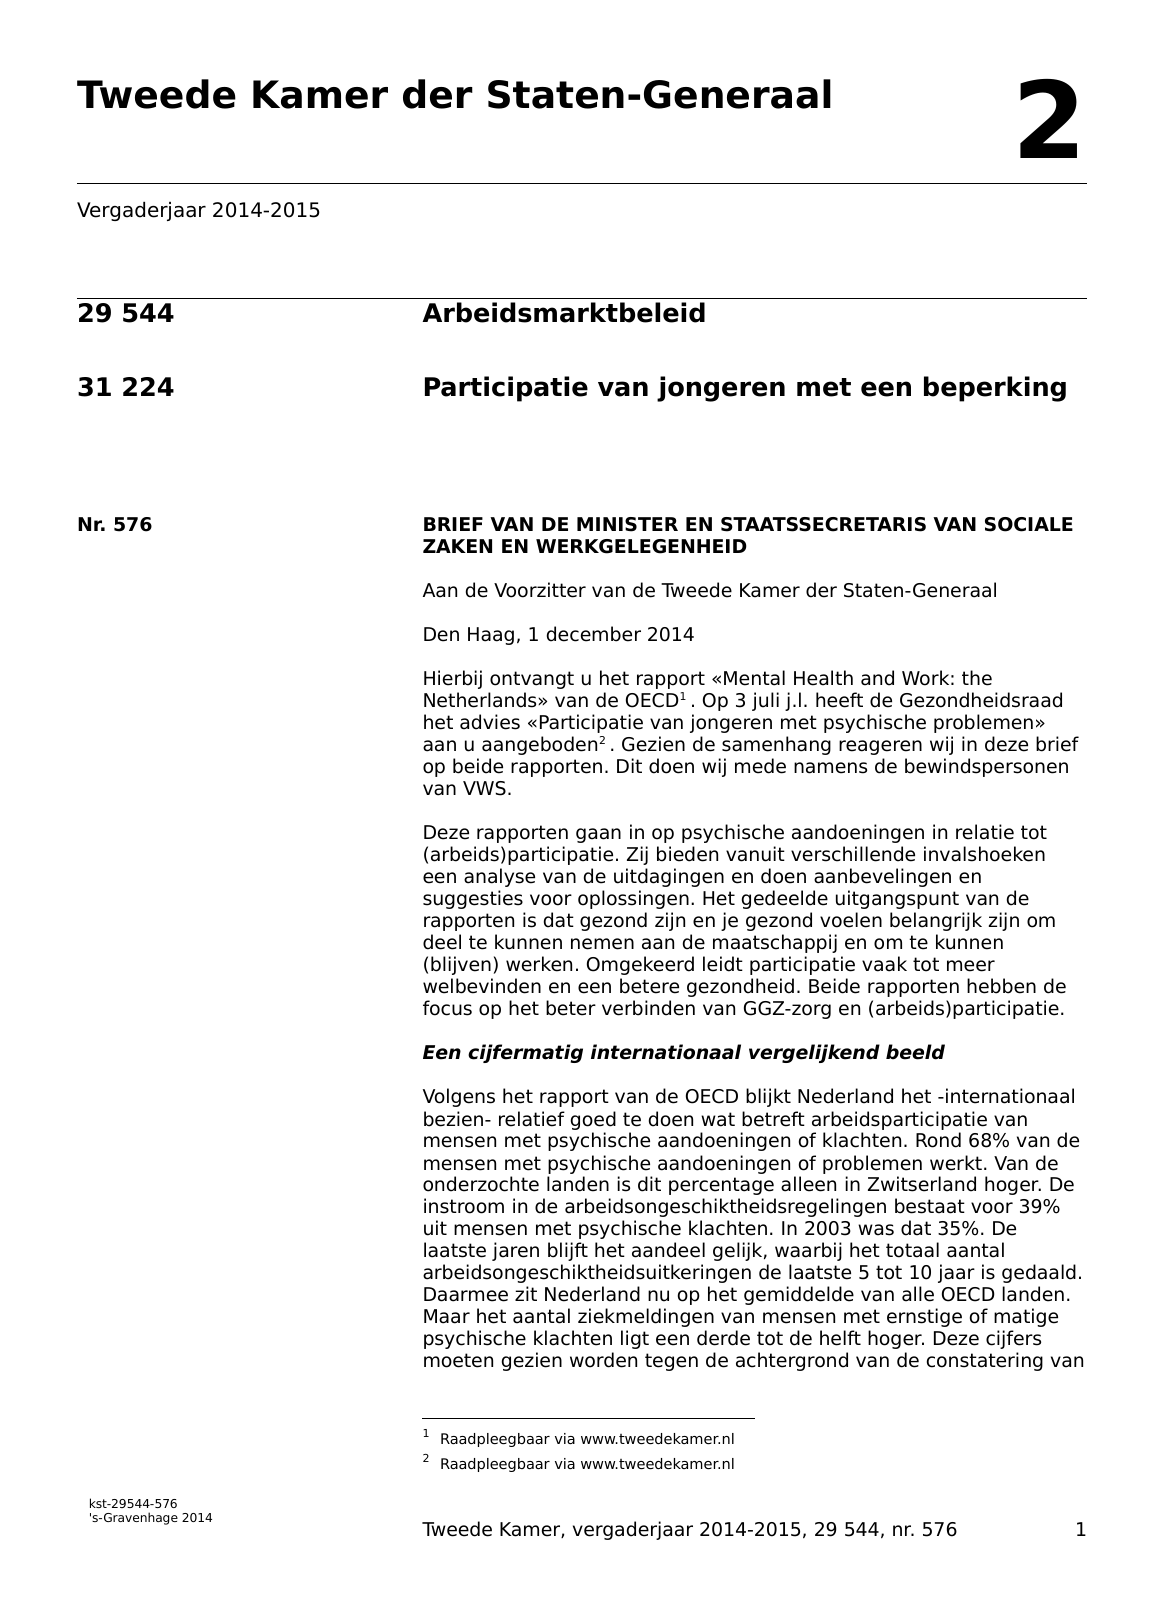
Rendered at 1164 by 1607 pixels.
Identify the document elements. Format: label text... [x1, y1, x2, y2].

subtitle 29 544 Arbeidsmarktbeleid [77, 299, 1087, 329]
text Raadpleegbaar via www.tweedekamer.nl [422, 1452, 1087, 1474]
subtitle Nr. 576 BRIEF VAN DE MINISTER EN STAATSSECRETARIS VAN SOCIALE ZAKEN EN WERKGELEGENHEID [77, 514, 1087, 558]
subtitle Een cijfermatig internationaal vergelijkend beeld [422, 1042, 1087, 1064]
text 's-Gravenhage 2014 [88, 1511, 323, 1525]
subtitle 31 224 Participatie van jongeren met een beperking [77, 373, 1087, 403]
text Den Haag, 1 december 2014 [422, 624, 1087, 646]
text Hierbij ontvangt u het rapport «Mental Health and Work: the Netherlands» van de OECD. Op 3 juli j.l. heeft de Gezondheidsraad het advies «Participatie van jongeren met psychische problemen» aan u aangeboden. Gezien de samenhang reageren wij in deze brief op beide rapporten. Dit doen wij mede namens de bewindspersonen van VWS. [422, 668, 1087, 800]
text Deze rapporten gaan in op psychische aandoeningen in relatie tot (arbeids)participatie. Zij bieden vanuit verschillende invalshoeken een analyse van de uitdagingen en doen aanbevelingen en suggesties voor oplossingen. Het gedeelde uitgangspunt van de rapporten is dat gezond zijn en je gezond voelen belangrijk zijn om deel te kunnen nemen aan de maatschappij en om te kunnen (blijven) werken. Omgekeerd leidt participatie vaak tot meer welbevinden en een betere gezondheid. Beide rapporten hebben de focus op het beter verbinden van GGZ-zorg en (arbeids)participatie. [422, 822, 1087, 1020]
text Aan de Voorzitter van de Tweede Kamer der Staten-Generaal [422, 580, 1087, 602]
text Volgens het rapport van de OECD blijkt Nederland het -internationaal bezien- relatief goed te doen wat betreft arbeidsparticipatie van mensen met psychische aandoeningen of klachten. Rond 68% van de mensen met psychische aandoeningen of problemen werkt. Van de onderzochte landen is dit percentage alleen in Zwitserland hoger. De instroom in de arbeidsongeschiktheidsregelingen bestaat voor 39% uit mensen met psychische klachten. In 2003 was dat 35%. De laatste jaren blijft het aandeel gelijk, waarbij het totaal aantal arbeidsongeschiktheidsuitkeringen de laatste 5 tot 10 jaar is gedaald. Daarmee zit Nederland nu op het gemiddelde van alle OECD landen. Maar het aantal ziekmeldingen van mensen met ernstige of matige psychische klachten ligt een derde tot de helft hoger. Deze cijfers moeten gezien worden tegen de achtergrond van de constatering van [422, 1086, 1087, 1372]
text kst-29544-576 [88, 1497, 323, 1511]
text Raadpleegbaar via www.tweedekamer.nl [422, 1427, 1087, 1449]
table_cell Vergaderjaar 2014-2015 [77, 184, 1087, 298]
table_header 2 [886, 59, 1087, 183]
table_header Tweede Kamer der Staten-Generaal [77, 59, 886, 183]
